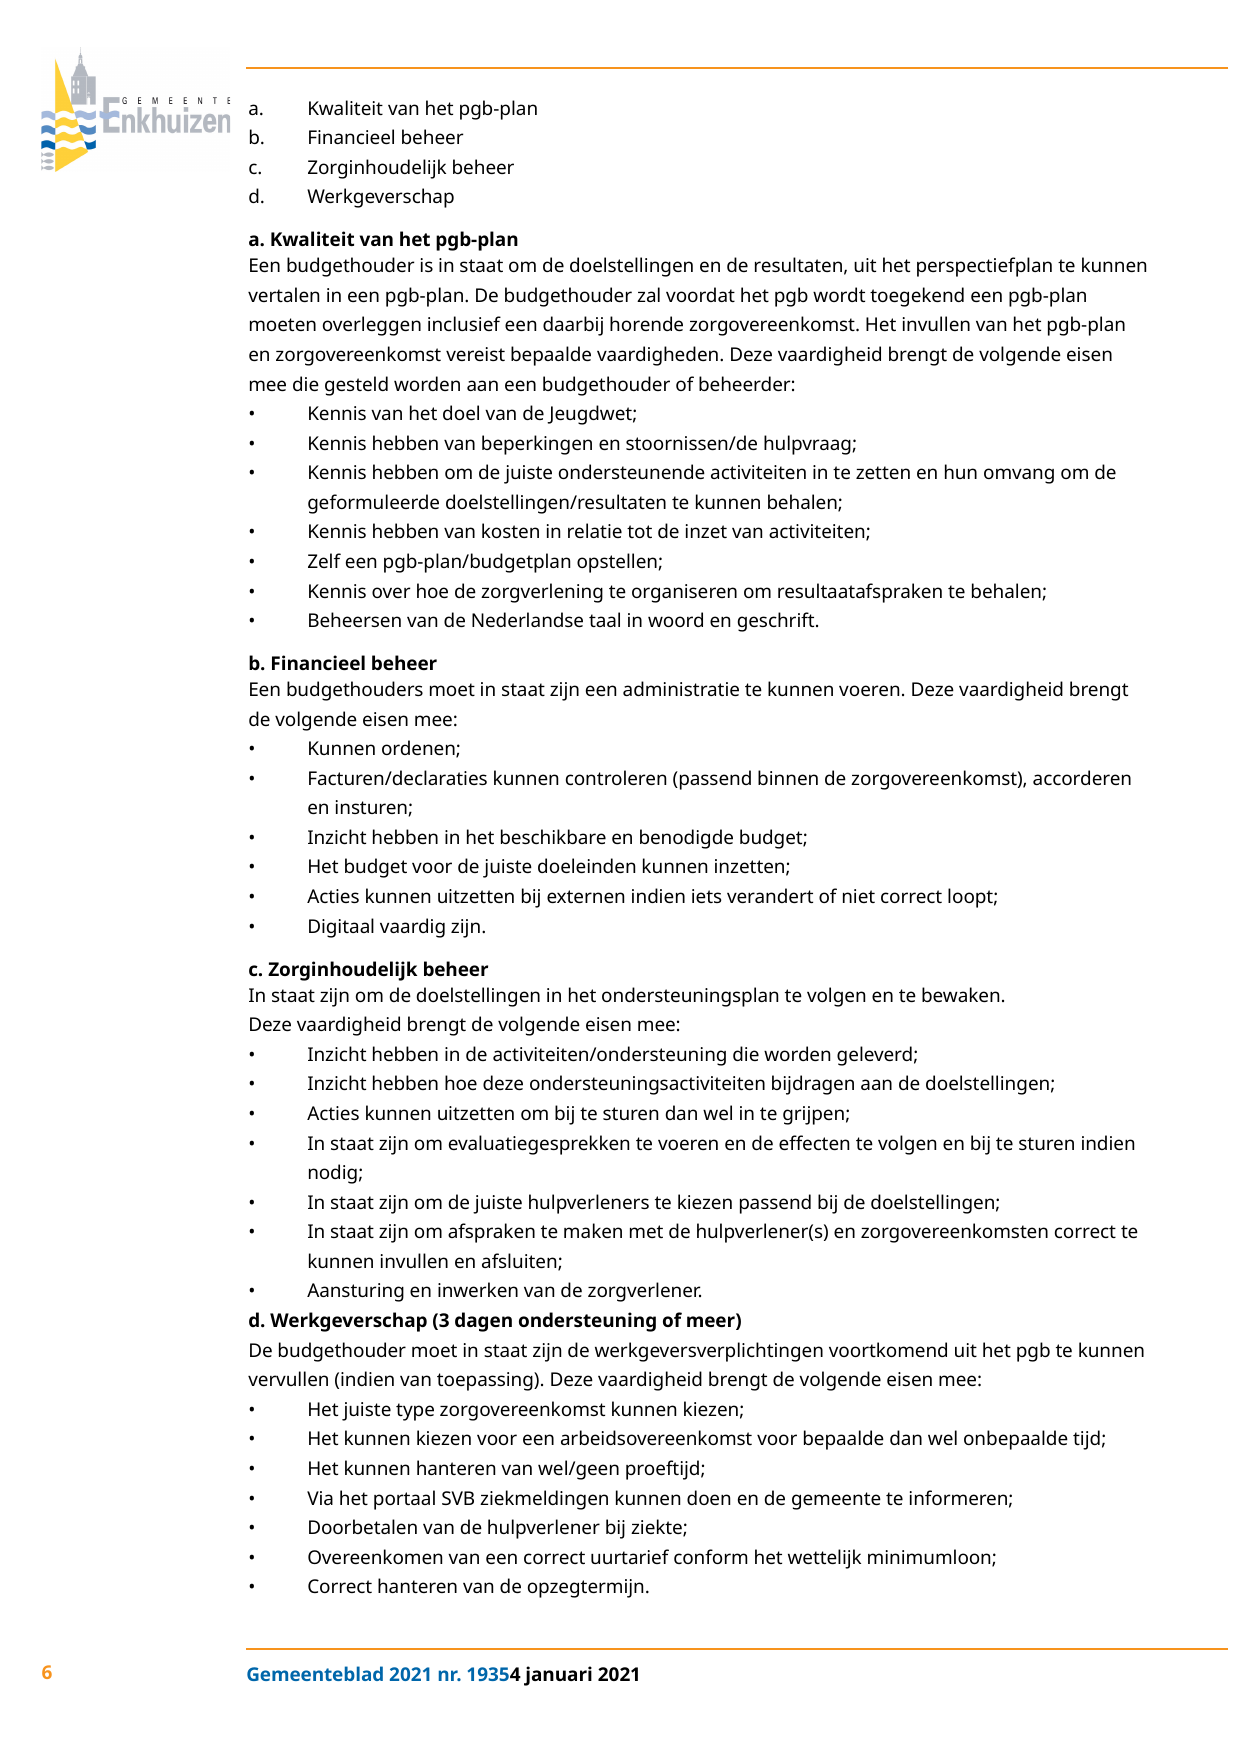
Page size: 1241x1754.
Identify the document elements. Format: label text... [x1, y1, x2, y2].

list Facturen/declaraties kunnen controleren (passend binnen de zorgovereenkomst), accorderen en insturen; [248, 765, 1152, 820]
text Een budgethouder is in staat om de doelstellingen en de resultaten, uit het perspectiefplan te kunnen vertalen in een pgb-plan. De budgethouder zal voordat het pgb wordt toegekend een pgb-plan moeten overleggen inclusief een daarbij horende zorgovereenkomst. Het invullen van het pgb-plan en zorgovereenkomst vereist bepaalde vaardigheden. Deze vaardigheid brengt de volgende eisen mee die gesteld worden aan een budgethouder of beheerder: [248, 252, 1152, 396]
list Overeenkomen van een correct uurtarief conform het wettelijk minimumloon; [248, 1544, 1152, 1569]
list Het kunnen hanteren van wel/geen proeftijd; [248, 1455, 1152, 1481]
list Het juiste type zorgovereenkomst kunnen kiezen; [248, 1396, 1152, 1422]
list Inzicht hebben in de activiteiten/ondersteuning die worden geleverd; [248, 1041, 1152, 1067]
list Kwaliteit van het pgb-plan [248, 95, 1152, 121]
list Zelf een pgb-plan/budgetplan opstellen; [248, 548, 1152, 574]
list Het budget voor de juiste doeleinden kunnen inzetten; [248, 854, 1152, 879]
list Kunnen ordenen; [248, 735, 1152, 761]
text d. Werkgeverschap (3 dagen ondersteuning of meer) [248, 1307, 1152, 1333]
list In staat zijn om de juiste hulpverleners te kiezen passend bij de doelstellingen; [248, 1189, 1152, 1214]
list Beheersen van de Nederlandse taal in woord en geschrift. [248, 607, 1152, 633]
text b. Financieel beheer [248, 651, 1152, 676]
list Het kunnen kiezen voor een arbeidsovereenkomst voor bepaalde dan wel onbepaalde tijd; [248, 1426, 1152, 1451]
text a. Kwaliteit van het pgb-plan [248, 227, 1152, 252]
list Kennis van het doel van de Jeugdwet; [248, 400, 1152, 426]
list Kennis hebben om de juiste ondersteunende activiteiten in te zetten en hun omvang om de geformuleerde doelstellingen/resultaten te kunnen behalen; [248, 459, 1152, 515]
list In staat zijn om afspraken te maken met de hulpverlener(s) en zorgovereenkomsten correct te kunnen invullen en afsluiten; [248, 1218, 1152, 1274]
list Correct hanteren van de opzegtermijn. [248, 1573, 1152, 1599]
list Zorginhoudelijk beheer [248, 154, 1152, 180]
text De budgethouder moet in staat zijn de werkgeversverplichtingen voortkomend uit het pgb te kunnen vervullen (indien van toepassing). Deze vaardigheid brengt de volgende eisen mee: [248, 1337, 1152, 1392]
list Kennis over hoe de zorgverlening te organiseren om resultaatafspraken te behalen; [248, 578, 1152, 603]
list Aansturing en inwerken van de zorgverlener. [248, 1278, 1152, 1303]
text c. Zorginhoudelijk beheer [248, 956, 1152, 982]
list Werkgeverschap [248, 183, 1152, 209]
list Kennis hebben van kosten in relatie tot de inzet van activiteiten; [248, 519, 1152, 544]
list Kennis hebben van beperkingen en stoornissen/de hulpvraag; [248, 430, 1152, 456]
list Inzicht hebben in het beschikbare en benodigde budget; [248, 824, 1152, 850]
picture [41, 47, 231, 172]
text In staat zijn om de doelstellingen in het ondersteuningsplan te volgen en te bewaken. [248, 982, 1152, 1007]
list Inzicht hebben hoe deze ondersteuningsactiviteiten bijdragen aan de doelstellingen; [248, 1071, 1152, 1096]
list Doorbetalen van de hulpverlener bij ziekte; [248, 1514, 1152, 1540]
list Acties kunnen uitzetten bij externen indien iets verandert of niet correct loopt; [248, 883, 1152, 909]
list Financieel beheer [248, 124, 1152, 150]
list In staat zijn om evaluatiegesprekken te voeren en de effecten te volgen en bij te sturen indien nodig; [248, 1130, 1152, 1185]
list Acties kunnen uitzetten om bij te sturen dan wel in te grijpen; [248, 1100, 1152, 1126]
text Een budgethouders moet in staat zijn een administratie te kunnen voeren. Deze vaardigheid brengt de volgende eisen mee: [248, 676, 1152, 732]
text Deze vaardigheid brengt de volgende eisen mee: [248, 1011, 1152, 1037]
list Via het portaal SVB ziekmeldingen kunnen doen en de gemeente te informeren; [248, 1485, 1152, 1510]
list Digitaal vaardig zijn. [248, 913, 1152, 939]
